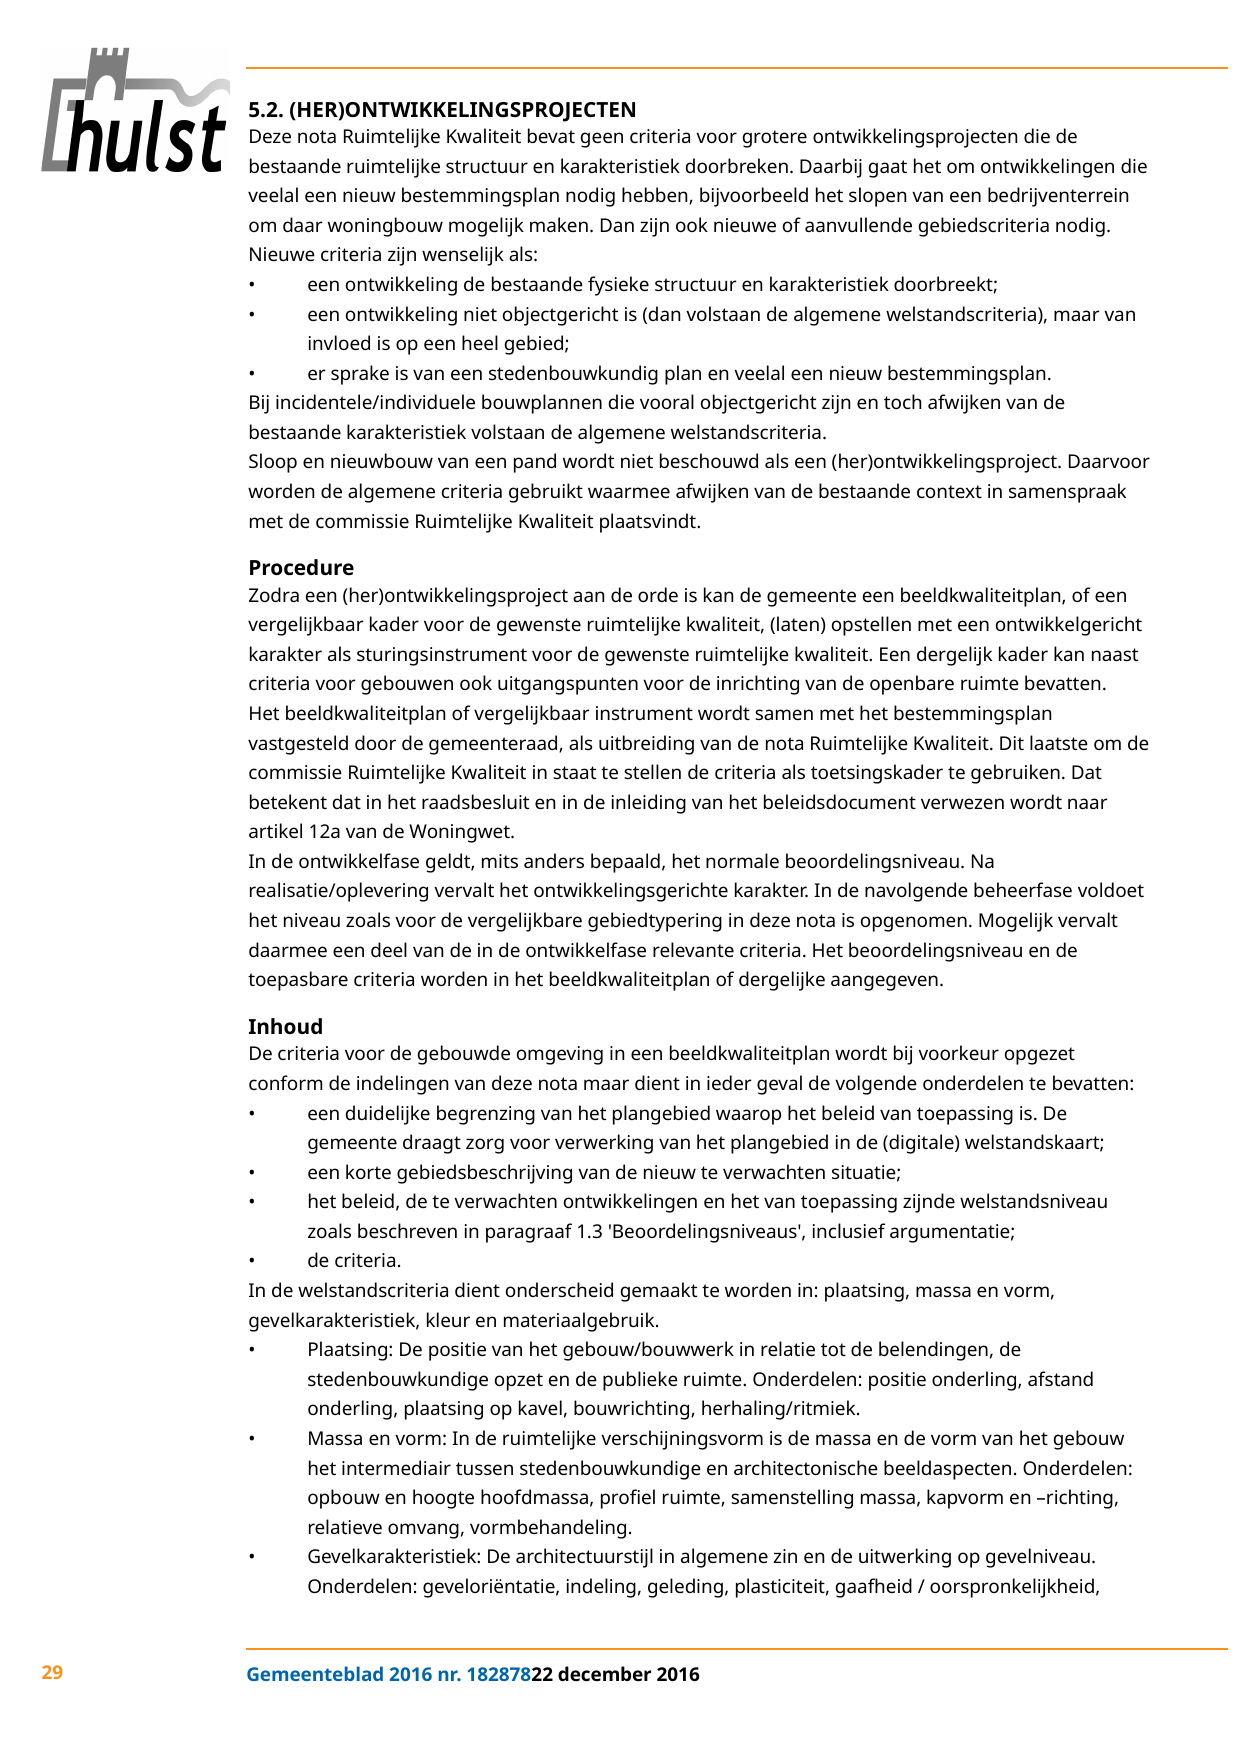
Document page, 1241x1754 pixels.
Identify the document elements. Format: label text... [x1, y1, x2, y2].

list Plaatsing: De positie van het gebouw/bouwwerk in relatie tot de belendingen, de stedenbouwkundige opzet en de publieke ruimte. Onderdelen: positie onderling, afstand onderling, plaatsing op kavel, bouwrichting, herhaling/ritmiek. [248, 1336, 1152, 1421]
list Massa en vorm: In de ruimtelijke verschijningsvorm is de massa en de vorm van het gebouw het intermediair tussen stedenbouwkundige en architectonische beeldaspecten. Onderdelen: opbouw en hoogte hoofdmassa, profiel ruimte, samenstelling massa, kapvorm en –richting, relatieve omvang, vormbehandeling. [248, 1425, 1152, 1539]
list het beleid, de te verwachten ontwikkelingen en het van toepassing zijnde welstandsniveau zoals beschreven in paragraaf 1.3 'Beoordelingsniveaus', inclusief argumentatie; [248, 1188, 1152, 1244]
text Inhoud [248, 1012, 1152, 1041]
text Zodra een (her)ontwikkelingsproject aan de orde is kan de gemeente een beeldkwaliteitplan, of een vergelijkbaar kader voor de gewenste ruimtelijke kwaliteit, (laten) opstellen met een ontwikkelgericht karakter als sturingsinstrument voor de gewenste ruimtelijke kwaliteit. Een dergelijk kader kan naast criteria voor gebouwen ook uitgangspunten voor de inrichting van de openbare ruimte bevatten. [248, 582, 1152, 696]
text Het beeldkwaliteitplan of vergelijkbaar instrument wordt samen met het bestemmingsplan vastgesteld door de gemeenteraad, als uitbreiding van de nota Ruimtelijke Kwaliteit. Dit laatste om de commissie Ruimtelijke Kwaliteit in staat te stellen de criteria als toetsingskader te gebruiken. Dat betekent dat in het raadsbesluit en in de inleiding van het beleidsdocument verwezen wordt naar artikel 12a van de Woningwet. [248, 700, 1152, 844]
text 5.2. (HER)ONTWIKKELINGSPROJECTEN [248, 95, 1152, 123]
text Deze nota Ruimtelijke Kwaliteit bevat geen criteria voor grotere ontwikkelingsprojecten die de bestaande ruimtelijke structuur en karakteristiek doorbreken. Daarbij gaat het om ontwikkelingen die veelal een nieuw bestemmingsplan nodig hebben, bijvoorbeeld het slopen van een bedrijventerrein om daar woningbouw mogelijk maken. Dan zijn ook nieuwe of aanvullende gebiedscriteria nodig. Nieuwe criteria zijn wenselijk als: [248, 123, 1152, 267]
list een ontwikkeling niet objectgericht is (dan volstaan de algemene welstandscriteria), maar van invloed is op een heel gebied; [248, 301, 1152, 356]
text In de welstandscriteria dient onderscheid gemaakt te worden in: plaatsing, massa en vorm, gevelkarakteristiek, kleur en materiaalgebruik. [248, 1277, 1152, 1332]
text Sloop en nieuwbouw van een pand wordt niet beschouwd als een (her)ontwikkelingsproject. Daarvoor worden de algemene criteria gebruikt waarmee afwijken van de bestaande context in samenspraak met de commissie Ruimtelijke Kwaliteit plaatsvindt. [248, 449, 1152, 533]
picture [41, 47, 231, 172]
text De criteria voor de gebouwde omgeving in een beeldkwaliteitplan wordt bij voorkeur opgezet conform de indelingen van deze nota maar dient in ieder geval de volgende onderdelen te bevatten: [248, 1041, 1152, 1096]
list een duidelijke begrenzing van het plangebied waarop het beleid van toepassing is. De gemeente draagt zorg voor verwerking van het plangebied in de (digitale) welstandskaart; [248, 1100, 1152, 1155]
list een ontwikkeling de bestaande fysieke structuur en karakteristiek doorbreekt; [248, 271, 1152, 297]
text Procedure [248, 553, 1152, 582]
text Bij incidentele/individuele bouwplannen die vooral objectgericht zijn en toch afwijken van de bestaande karakteristiek volstaan de algemene welstandscriteria. [248, 389, 1152, 445]
text In de ontwikkelfase geldt, mits anders bepaald, het normale beoordelingsniveau. Na realisatie/oplevering vervalt het ontwikkelingsgerichte karakter. In de navolgende beheerfase voldoet het niveau zoals voor de vergelijkbare gebiedtypering in deze nota is opgenomen. Mogelijk vervalt daarmee een deel van de in de ontwikkelfase relevante criteria. Het beoordelingsniveau en de toepasbare criteria worden in het beeldkwaliteitplan of dergelijke aangegeven. [248, 848, 1152, 992]
list de criteria. [248, 1248, 1152, 1273]
list een korte gebiedsbeschrijving van de nieuw te verwachten situatie; [248, 1159, 1152, 1184]
list er sprake is van een stedenbouwkundig plan en veelal een nieuw bestemmingsplan. [248, 360, 1152, 386]
list Gevelkarakteristiek: De architectuurstijl in algemene zin en de uitwerking op gevelniveau. Onderdelen: geveloriëntatie, indeling, geleding, plasticiteit, gaafheid / oorspronkelijkheid, [248, 1543, 1152, 1599]
